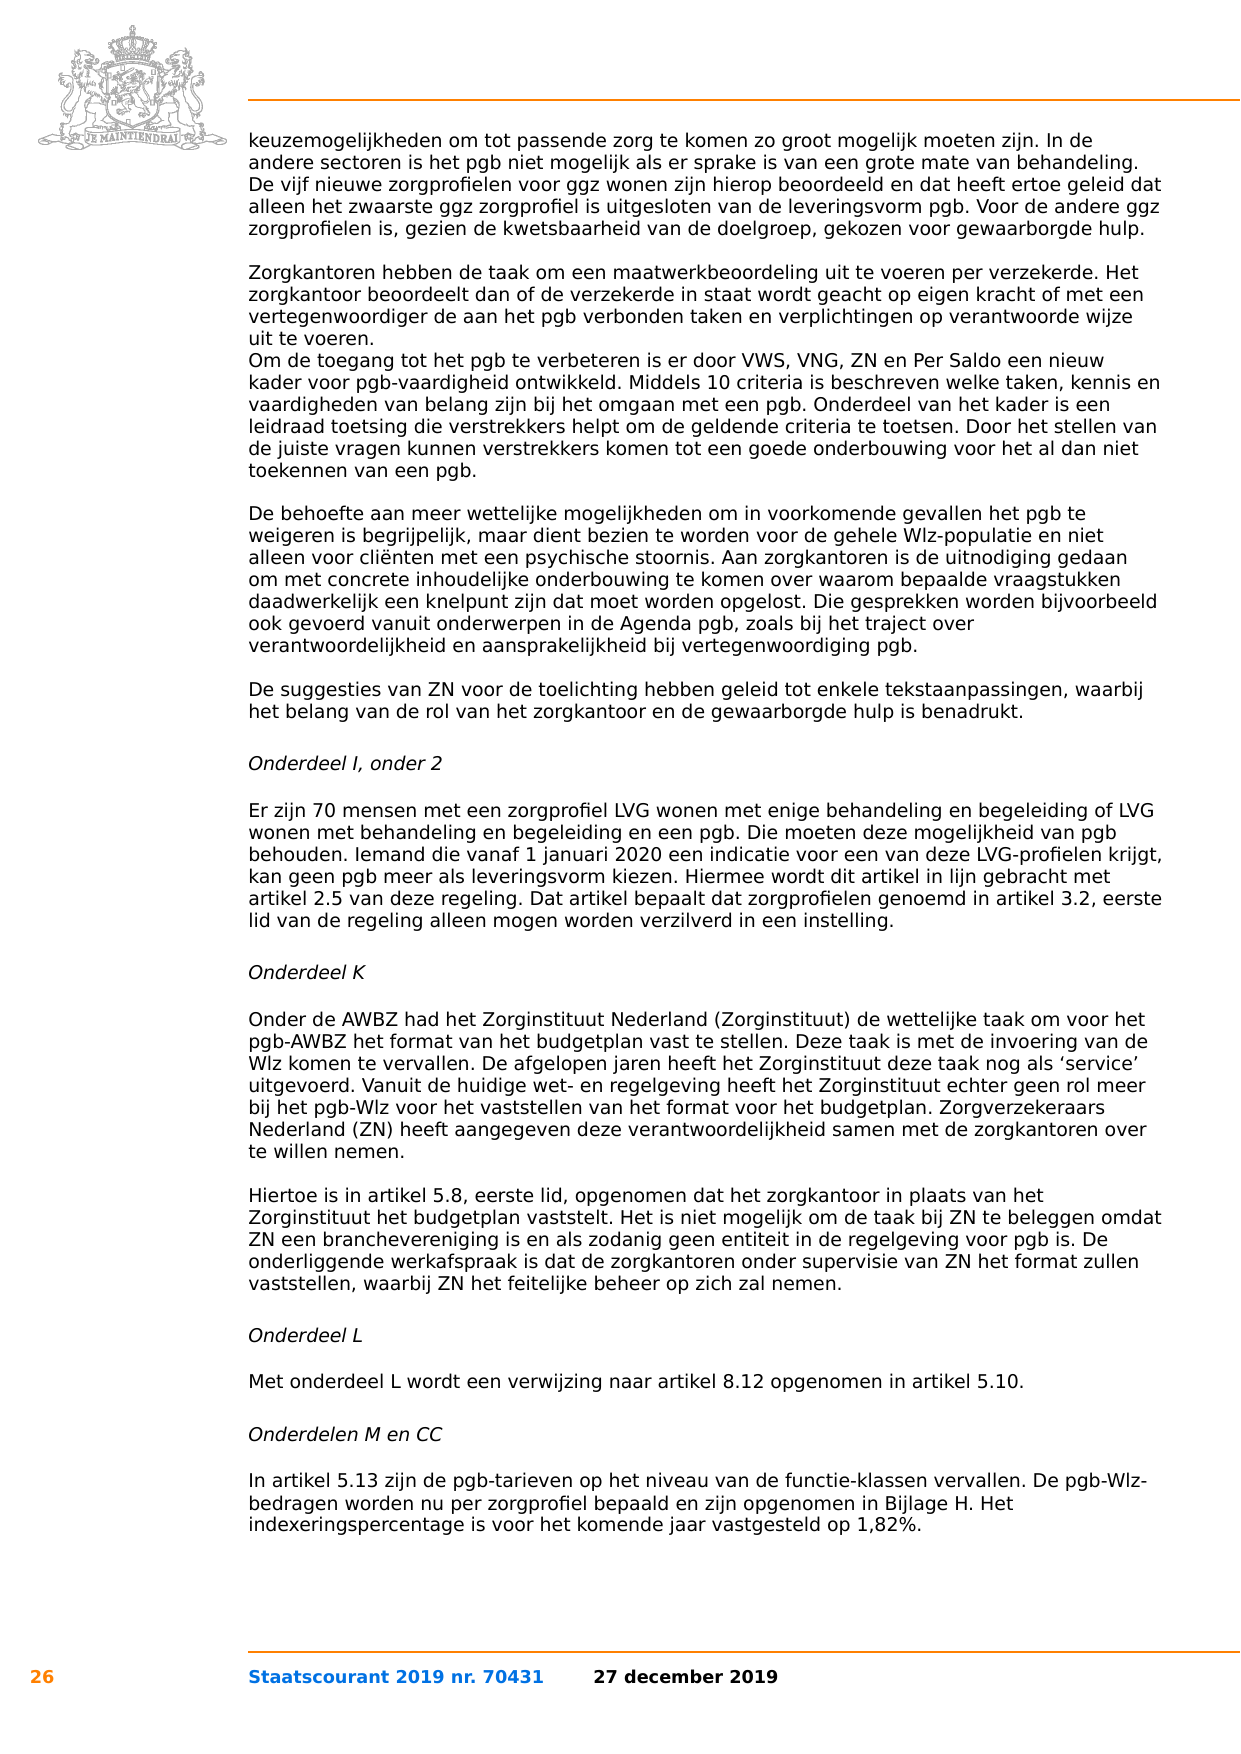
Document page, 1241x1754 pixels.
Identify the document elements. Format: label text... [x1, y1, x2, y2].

text Onder de AWBZ had het Zorginstituut Nederland (Zorginstituut) de wettelijke taak om voor het pgb-AWBZ het format van het budgetplan vast te stellen. Deze taak is met de invoering van de Wlz komen te vervallen. De afgelopen jaren heeft het Zorginstituut deze taak nog als ‘service’ uitgevoerd. Vanuit de huidige wet- en regelgeving heeft het Zorginstituut echter geen rol meer bij het pgb-Wlz voor het vaststellen van het format voor het budgetplan. Zorgverzekeraars Nederland (ZN) heeft aangegeven deze verantwoordelijkheid samen met de zorgkantoren over te willen nemen. [248, 1009, 1163, 1163]
text In artikel 5.13 zijn de pgb-tarieven op het niveau van de functie-klassen vervallen. De pgb-Wlz-bedragen worden nu per zorgprofiel bepaald en zijn opgenomen in Bijlage H. Het indexeringspercentage is voor het komende jaar vastgesteld op 1,82%. [248, 1470, 1163, 1536]
subtitle Onderdelen M en CC [248, 1423, 1163, 1445]
text De suggesties van ZN voor de toelichting hebben geleid tot enkele tekstaanpassingen, waarbij het belang van de rol van het zorgkantoor en de gewaarborgde hulp is benadrukt. [248, 679, 1163, 723]
text Er zijn 70 mensen met een zorgprofiel LVG wonen met enige behandeling en begeleiding of LVG wonen met behandeling en begeleiding en een pgb. Die moeten deze mogelijkheid van pgb behouden. Iemand die vanaf 1 januari 2020 een indicatie voor een van deze LVG-profielen krijgt, kan geen pgb meer als leveringsvorm kiezen. Hiermee wordt dit artikel in lijn gebracht met artikel 2.5 van deze regeling. Dat artikel bepaalt dat zorgprofielen genoemd in artikel 3.2, eerste lid van de regeling alleen mogen worden verzilverd in een instelling. [248, 800, 1163, 932]
text keuzemogelijkheden om tot passende zorg te komen zo groot mogelijk moeten zijn. In de andere sectoren is het pgb niet mogelijk als er sprake is van een grote mate van behandeling. De vijf nieuwe zorgprofielen voor ggz wonen zijn hierop beoordeeld en dat heeft ertoe geleid dat alleen het zwaarste ggz zorgprofiel is uitgesloten van de leveringsvorm pgb. Voor de andere ggz zorgprofielen is, gezien de kwetsbaarheid van de doelgroep, gekozen voor gewaarborgde hulp. [248, 130, 1163, 240]
text De behoefte aan meer wettelijke mogelijkheden om in voorkomende gevallen het pgb te weigeren is begrijpelijk, maar dient bezien te worden voor de gehele Wlz-populatie en niet alleen voor cliënten met een psychische stoornis. Aan zorgkantoren is de uitnodiging gedaan om met concrete inhoudelijke onderbouwing te komen over waarom bepaalde vraagstukken daadwerkelijk een knelpunt zijn dat moet worden opgelost. Die gesprekken worden bijvoorbeeld ook gevoerd vanuit onderwerpen in de Agenda pgb, zoals bij het traject over verantwoordelijkheid en aansprakelijkheid bij vertegenwoordiging pgb. [248, 503, 1163, 657]
text Om de toegang tot het pgb te verbeteren is er door VWS, VNG, ZN en Per Saldo een nieuw kader voor pgb-vaardigheid ontwikkeld. Middels 10 criteria is beschreven welke taken, kennis en vaardigheden van belang zijn bij het omgaan met een pgb. Onderdeel van het kader is een leidraad toetsing die verstrekkers helpt om de geldende criteria te toetsen. Door het stellen van de juiste vragen kunnen verstrekkers komen tot een goede onderbouwing voor het al dan niet toekennen van een pgb. [248, 349, 1163, 481]
text Met onderdeel L wordt een verwijzing naar artikel 8.12 opgenomen in artikel 5.10. [248, 1371, 1163, 1393]
subtitle Onderdeel I, onder 2 [248, 753, 1163, 775]
text Zorgkantoren hebben de taak om een maatwerkbeoordeling uit te voeren per verzekerde. Het zorgkantoor beoordeelt dan of de verzekerde in staat wordt geacht op eigen kracht of met een vertegenwoordiger de aan het pgb verbonden taken en verplichtingen op verantwoorde wijze uit te voeren. [248, 262, 1163, 349]
picture [38, 25, 227, 150]
text Hiertoe is in artikel 5.8, eerste lid, opgenomen dat het zorgkantoor in plaats van het Zorginstituut het budgetplan vaststelt. Het is niet mogelijk om de taak bij ZN te beleggen omdat ZN een branchevereniging is en als zodanig geen entiteit in de regelgeving voor pgb is. De onderliggende werkafspraak is dat de zorgkantoren onder supervisie van ZN het format zullen vaststellen, waarbij ZN het feitelijke beheer op zich zal nemen. [248, 1184, 1163, 1294]
subtitle Onderdeel L [248, 1324, 1163, 1346]
subtitle Onderdeel K [248, 962, 1163, 984]
